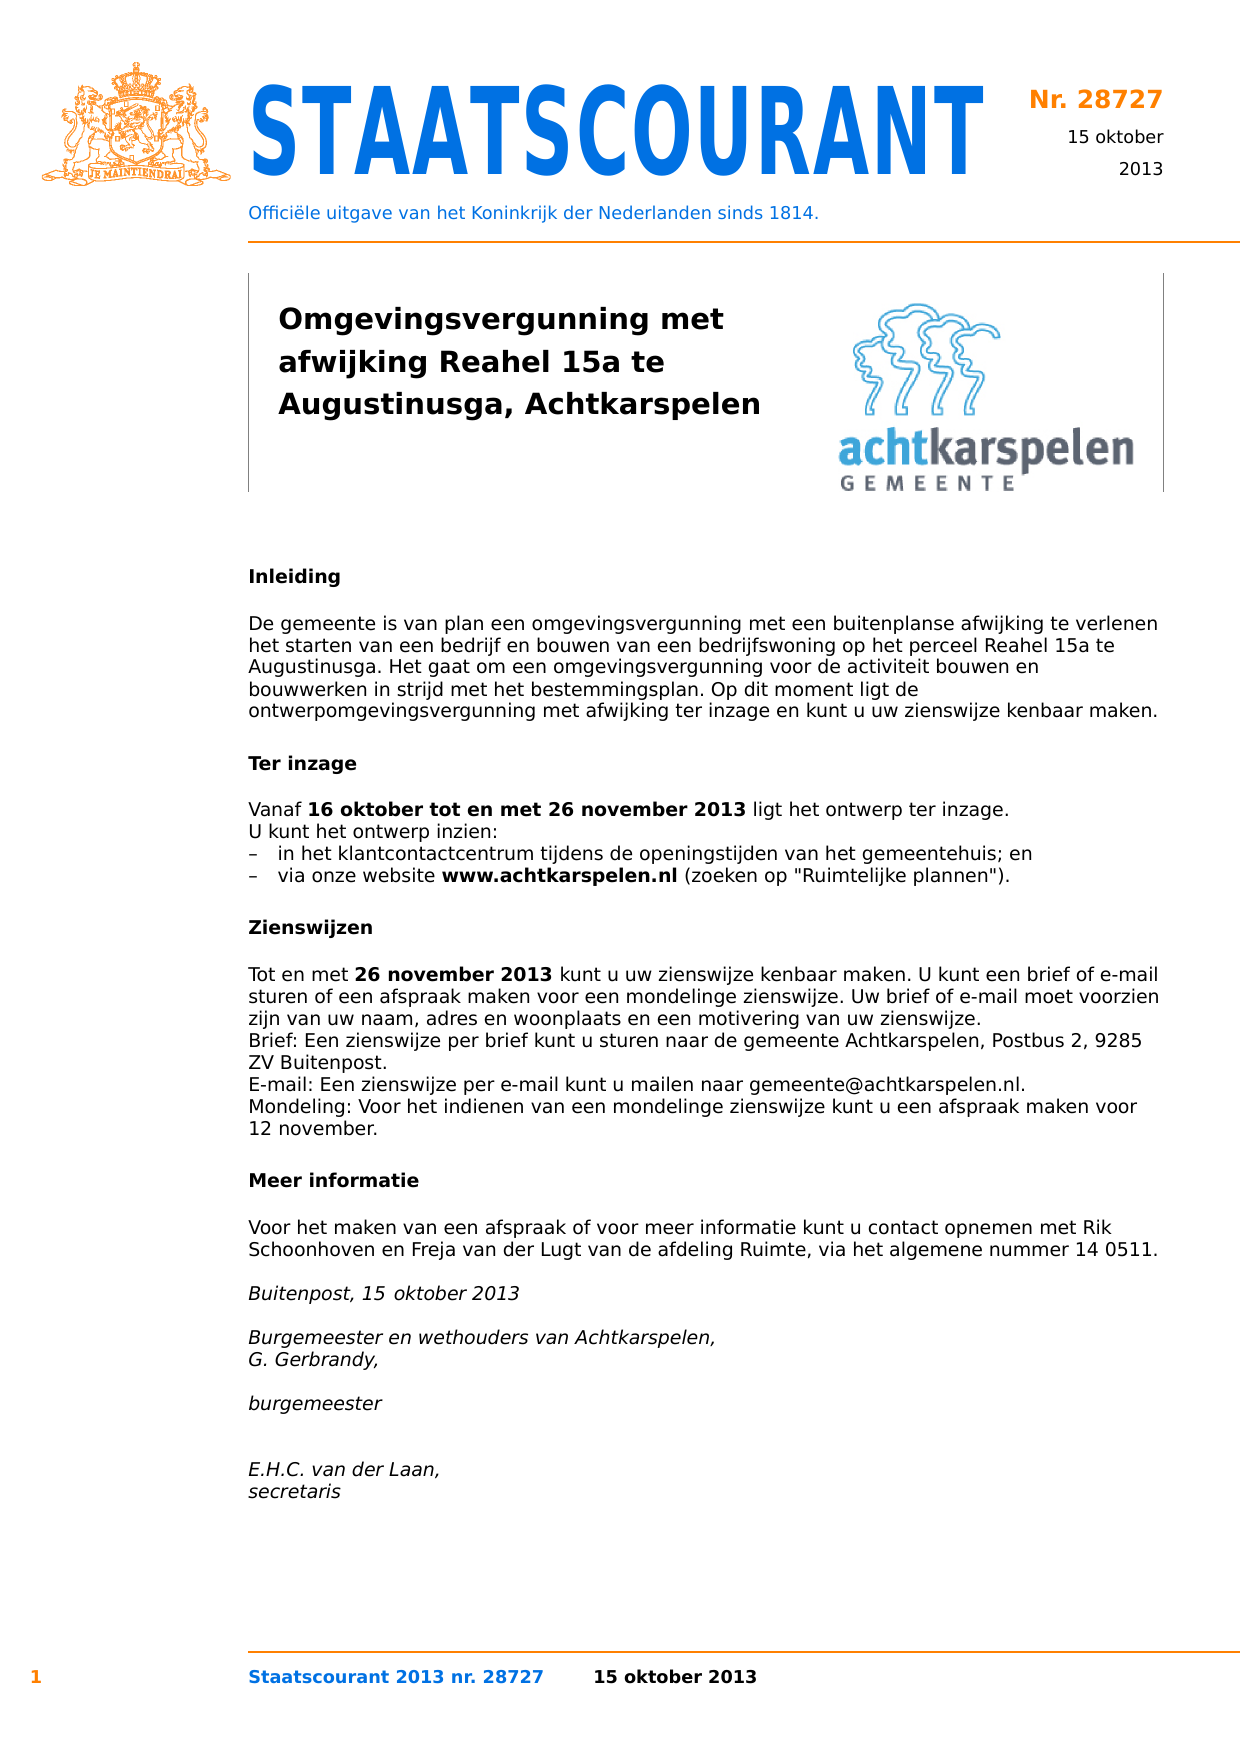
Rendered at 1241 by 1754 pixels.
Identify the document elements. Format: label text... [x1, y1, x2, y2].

subtitle Omgevingsvergunning met afwijking Reahel 15a te Augustinusga, Achtkarspelen [249, 273, 1163, 492]
table_cell Officiële uitgave van het Koninkrijk der Nederlanden sinds 1814. [248, 203, 1240, 241]
subtitle Meer informatie [248, 1170, 1163, 1192]
text Brief: Een zienswijze per brief kunt u sturen naar de gemeente Achtkarspelen, Postbus 2, 9285 ZV Buitenpost. [248, 1030, 1163, 1074]
text Buitenpost, 15 oktober 2013 [248, 1283, 1163, 1305]
text E.H.C. van der Laan, secretaris [248, 1437, 1163, 1502]
text – via onze website www.achtkarspelen.nl (zoeken op "Ruimtelijke plannen"). [248, 865, 1163, 887]
table_header STAATSCOURANT [248, 62, 998, 203]
subtitle Zienswijzen [248, 917, 1163, 939]
table_header Nr. 28727 [998, 62, 1240, 121]
picture [838, 302, 1134, 492]
text – in het klantcontactcentrum tijdens de openingstijden van het gemeentehuis; en [248, 843, 1163, 865]
text Mondeling: Voor het indienen van een mondelinge zienswijze kunt u een afspraak maken voor 12 november. [248, 1096, 1163, 1140]
text Tot en met 26 november 2013 kunt u uw zienswijze kenbaar maken. U kunt een brief of e-mail sturen of een afspraak maken voor een mondelinge zienswijze. Uw brief of e-mail moet voorzien zijn van uw naam, adres en woonplaats en een motivering van uw zienswijze. [248, 964, 1163, 1030]
subtitle Inleiding [248, 566, 1163, 587]
picture [41, 62, 231, 186]
text U kunt het ontwerp inzien: [248, 821, 1163, 843]
text De gemeente is van plan een omgevingsvergunning met een buitenplanse afwijking te verlenen het starten van een bedrijf en bouwen van een bedrijfswoning op het perceel Reahel 15a te Augustinusga. Het gaat om een omgevingsvergunning voor de activiteit bouwen en bouwwerken in strijd met het bestemmingsplan. Op dit moment ligt de ontwerpomgevingsvergunning met afwijking ter inzage en kunt u uw zienswijze kenbaar maken. [248, 612, 1163, 722]
table_header [25, 62, 248, 241]
table_cell 2013 [998, 153, 1240, 203]
text Burgemeester en wethouders van Achtkarspelen, G. Gerbrandy, burgemeester [248, 1327, 1163, 1415]
subtitle Ter inzage [248, 752, 1163, 774]
text Voor het maken van een afspraak of voor meer informatie kunt u contact opnemen met Rik Schoonhoven en Freja van der Lugt van de afdeling Ruimte, via het algemene nummer 14 0511. [248, 1217, 1163, 1261]
table_cell 15 oktober [998, 121, 1240, 153]
text E-mail: Een zienswijze per e-mail kunt u mailen naar gemeente@achtkarspelen.nl. [248, 1074, 1163, 1096]
text Vanaf 16 oktober tot en met 26 november 2013 ligt het ontwerp ter inzage. [248, 799, 1163, 821]
